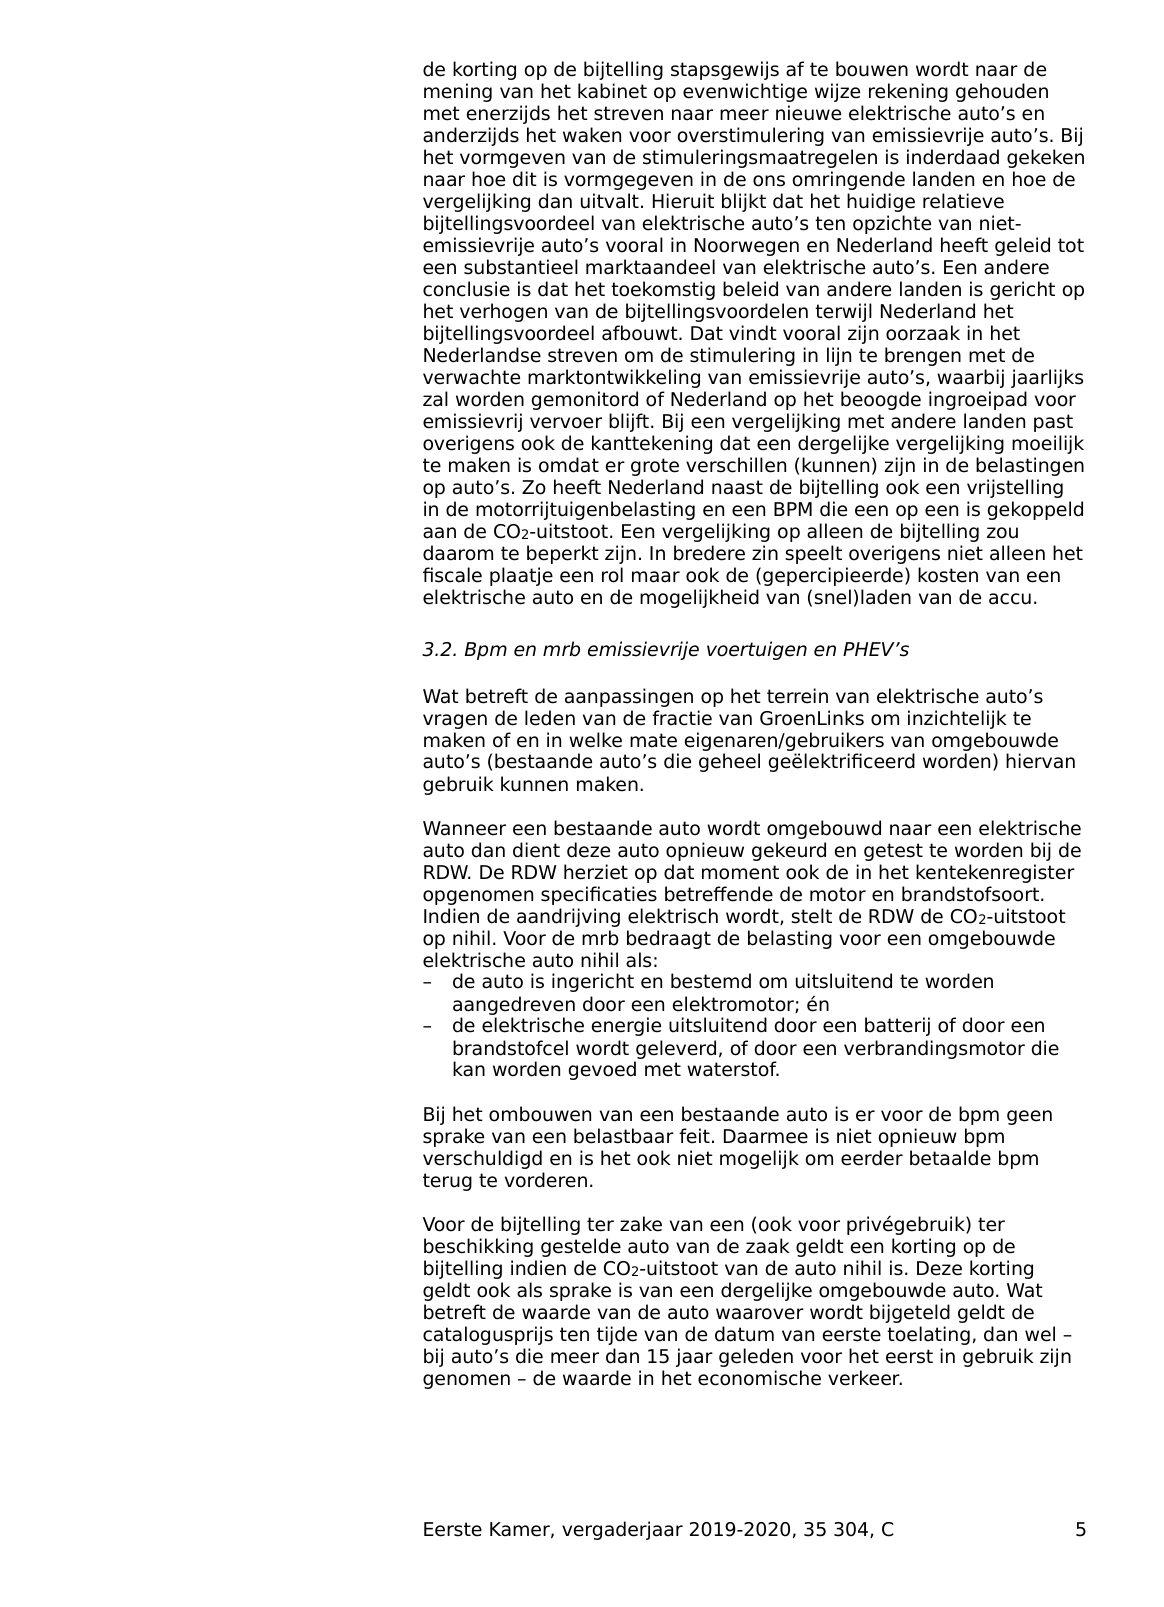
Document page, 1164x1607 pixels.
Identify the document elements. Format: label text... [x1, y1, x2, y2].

text Voor de bijtelling ter zake van een (ook voor privégebruik) ter beschikking gestelde auto van de zaak geldt een korting op de bijtelling indien de CO2-uitstoot van de auto nihil is. Deze korting geldt ook als sprake is van een dergelijke omgebouwde auto. Wat betreft de waarde van de auto waarover wordt bijgeteld geldt de catalogusprijs ten tijde van de datum van eerste toelating, dan wel – bij auto’s die meer dan 15 jaar geleden voor het eerst in gebruik zijn genomen – de waarde in het economische verkeer. [422, 1214, 1087, 1389]
text – de auto is ingericht en bestemd om uitsluitend te worden aangedreven door een elektromotor; én [422, 971, 1087, 1015]
text Bij het ombouwen van een bestaande auto is er voor de bpm geen sprake van een belastbaar feit. Daarmee is niet opnieuw bpm verschuldigd en is het ook niet mogelijk om eerder betaalde bpm terug te vorderen. [422, 1103, 1087, 1191]
text – de elektrische energie uitsluitend door een batterij of door een brandstofcel wordt geleverd, of door een verbrandingsmotor die kan worden gevoed met waterstof. [422, 1015, 1087, 1081]
text de korting op de bijtelling stapsgewijs af te bouwen wordt naar de mening van het kabinet op evenwichtige wijze rekening gehouden met enerzijds het streven naar meer nieuwe elektrische auto’s en anderzijds het waken voor overstimulering van emissievrije auto’s. Bij het vormgeven van de stimuleringsmaatregelen is inderdaad gekeken naar hoe dit is vormgegeven in de ons omringende landen en hoe de vergelijking dan uitvalt. Hieruit blijkt dat het huidige relatieve bijtellingsvoordeel van elektrische auto’s ten opzichte van niet-emissievrije auto’s vooral in Noorwegen en Nederland heeft geleid tot een substantieel marktaandeel van elektrische auto’s. Een andere conclusie is dat het toekomstig beleid van andere landen is gericht op het verhogen van de bijtellingsvoordelen terwijl Nederland het bijtellingsvoordeel afbouwt. Dat vindt vooral zijn oorzaak in het Nederlandse streven om de stimulering in lijn te brengen met de verwachte marktontwikkeling van emissievrije auto’s, waarbij jaarlijks zal worden gemonitord of Nederland op het beoogde ingroeipad voor emissievrij vervoer blijft. Bij een vergelijking met andere landen past overigens ook de kanttekening dat een dergelijke vergelijking moeilijk te maken is omdat er grote verschillen (kunnen) zijn in de belastingen op auto’s. Zo heeft Nederland naast de bijtelling ook een vrijstelling in de motorrijtuigenbelasting en een BPM die een op een is gekoppeld aan de CO2-uitstoot. Een vergelijking op alleen de bijtelling zou daarom te beperkt zijn. In bredere zin speelt overigens niet alleen het fiscale plaatje een rol maar ook de (gepercipieerde) kosten van een elektrische auto en de mogelijkheid van (snel)laden van de accu. [422, 59, 1087, 608]
text Wat betreft de aanpassingen op het terrein van elektrische auto’s vragen de leden van de fractie van GroenLinks om inzichtelijk te maken of en in welke mate eigenaren/gebruikers van omgebouwde auto’s (bestaande auto’s die geheel geëlektrificeerd worden) hiervan gebruik kunnen maken. [422, 686, 1087, 795]
text Wanneer een bestaande auto wordt omgebouwd naar een elektrische auto dan dient deze auto opnieuw gekeurd en getest te worden bij de RDW. De RDW herziet op dat moment ook de in het kentekenregister opgenomen specificaties betreffende de motor en brandstofsoort. Indien de aandrijving elektrisch wordt, stelt de RDW de CO2-uitstoot op nihil. Voor de mrb bedraagt de belasting voor een omgebouwde elektrische auto nihil als: [422, 818, 1087, 971]
subtitle 3.2. Bpm en mrb emissievrije voertuigen en PHEV’s [422, 638, 1087, 661]
